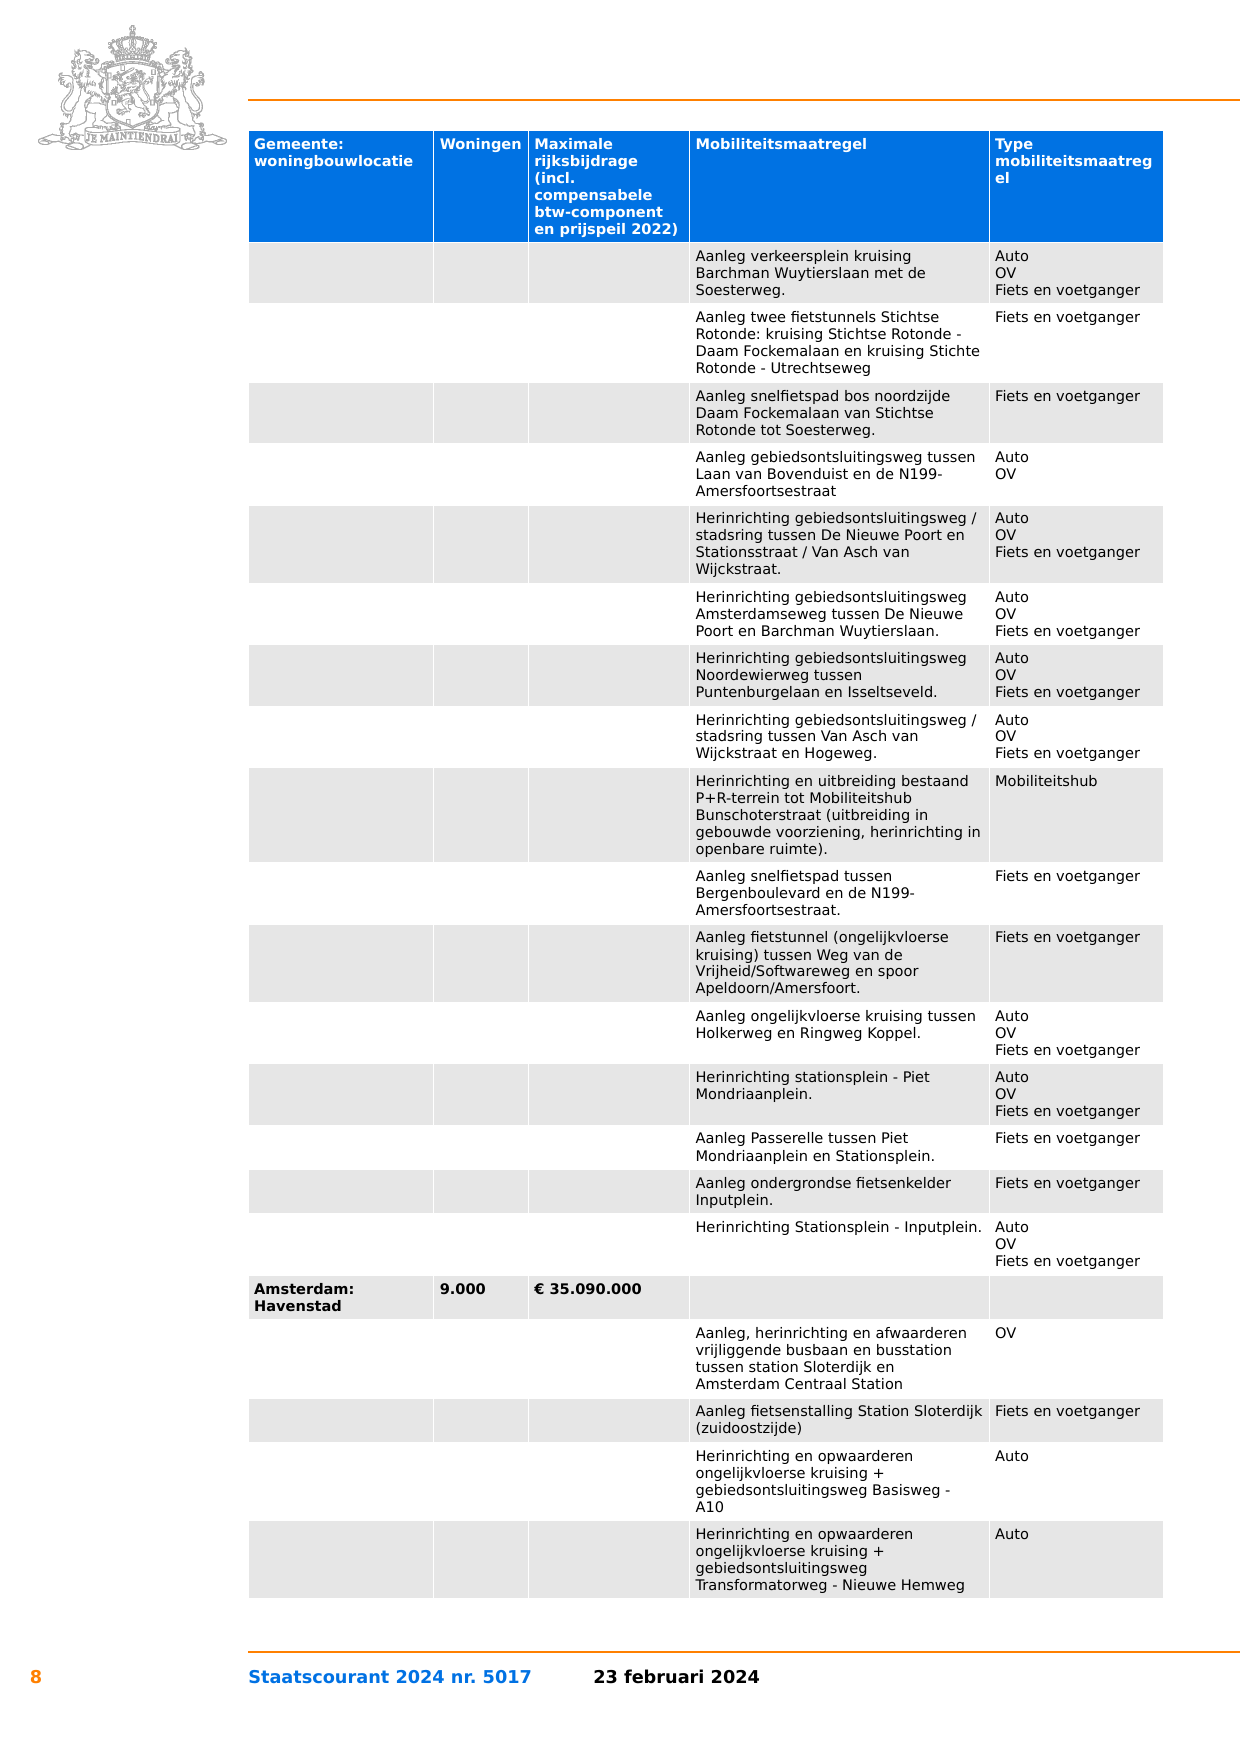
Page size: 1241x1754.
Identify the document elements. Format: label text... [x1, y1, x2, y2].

table_cell [249, 1126, 433, 1169]
table_cell Auto OV [990, 444, 1163, 504]
table_cell [529, 863, 689, 924]
table_cell [249, 506, 433, 583]
table_cell [249, 645, 433, 706]
table_cell [249, 925, 433, 1002]
table_cell Aanleg snelfietspad bos noordzijde Daam Fockemalaan van Stichtse Rotonde tot Soesterweg. [690, 383, 989, 443]
table_header Gemeente: woningbouwlocatie [249, 131, 433, 242]
table_cell [249, 863, 433, 924]
table_cell [249, 1443, 433, 1520]
table_cell [529, 383, 689, 443]
table_cell Herinrichting gebiedsontsluitingsweg Noordewierweg tussen Puntenburgelaan en Isseltseveld. [690, 645, 989, 706]
table_cell Auto [990, 1443, 1163, 1520]
table_cell [434, 1399, 528, 1442]
table_cell [529, 1126, 689, 1169]
table_cell [434, 305, 528, 382]
table_cell Fiets en voetganger [990, 383, 1163, 443]
table_cell [529, 584, 689, 644]
table_cell [249, 768, 433, 862]
table_cell Aanleg snelfietspad tussen Bergenboulevard en de N199-Amersfoortsestraat. [690, 863, 989, 924]
table_cell Herinrichting gebiedsontsluitingsweg / stadsring tussen Van Asch van Wijckstraat en Hogeweg. [690, 707, 989, 767]
table_cell Herinrichting gebiedsontsluitingsweg Amsterdamseweg tussen De Nieuwe Poort en Barchman Wuytierslaan. [690, 584, 989, 644]
table_cell [249, 444, 433, 504]
table_cell [690, 1276, 989, 1319]
table_cell [434, 1320, 528, 1397]
table_cell Aanleg Passerelle tussen Piet Mondriaanplein en Stationsplein. [690, 1126, 989, 1169]
picture [38, 25, 227, 150]
table_cell Aanleg, herinrichting en afwaarderen vrijliggende busbaan en busstation tussen station Sloterdijk en Amsterdam Centraal Station [690, 1320, 989, 1397]
table_cell Fiets en voetganger [990, 1399, 1163, 1442]
table_cell [529, 1064, 689, 1125]
table_header Type mobiliteitsmaatregel [990, 131, 1163, 242]
table_cell Herinrichting Stationsplein - Inputplein. [690, 1215, 989, 1275]
table_cell [434, 1215, 528, 1275]
table_cell [249, 243, 433, 303]
table_cell Fiets en voetganger [990, 305, 1163, 382]
table_cell [529, 1521, 689, 1598]
table_cell Auto OV Fiets en voetganger [990, 584, 1163, 644]
table_cell Aanleg fietsenstalling Station Sloterdijk (zuidoostzijde) [690, 1399, 989, 1442]
table_cell [529, 1399, 689, 1442]
table_cell [434, 243, 528, 303]
table_cell [529, 645, 689, 706]
table_cell Fiets en voetganger [990, 925, 1163, 1002]
table_cell Auto OV Fiets en voetganger [990, 506, 1163, 583]
table_cell [434, 1170, 528, 1213]
table_cell Auto OV Fiets en voetganger [990, 645, 1163, 706]
table_cell Auto OV Fiets en voetganger [990, 707, 1163, 767]
table_cell [249, 1215, 433, 1275]
table_cell Aanleg verkeersplein kruising Barchman Wuytierslaan met de Soesterweg. [690, 243, 989, 303]
table_cell Herinrichting en opwaarderen ongelijkvloerse kruising + gebiedsontsluitingsweg Transformatorweg - Nieuwe Hemweg [690, 1521, 989, 1598]
table_cell [434, 707, 528, 767]
table_cell [529, 243, 689, 303]
table_cell Herinrichting en opwaarderen ongelijkvloerse kruising + gebiedsontsluitingsweg Basisweg - A10 [690, 1443, 989, 1520]
table_cell [249, 1399, 433, 1442]
table_cell Fiets en voetganger [990, 1170, 1163, 1213]
table_cell Fiets en voetganger [990, 1126, 1163, 1169]
table_cell Fiets en voetganger [990, 863, 1163, 924]
table_cell [249, 707, 433, 767]
table_cell [529, 925, 689, 1002]
table_cell Aanleg ondergrondse fietsenkelder Inputplein. [690, 1170, 989, 1213]
table_cell [434, 584, 528, 644]
table_cell [529, 444, 689, 504]
table_cell [434, 1521, 528, 1598]
table_cell [434, 506, 528, 583]
table_cell [249, 1320, 433, 1397]
table_cell [529, 1170, 689, 1213]
table_cell [529, 1320, 689, 1397]
table_cell Auto OV Fiets en voetganger [990, 1064, 1163, 1125]
table_cell Herinrichting gebiedsontsluitingsweg / stadsring tussen De Nieuwe Poort en Stationsstraat / Van Asch van Wijckstraat. [690, 506, 989, 583]
table_cell [434, 1064, 528, 1125]
table_cell [990, 1276, 1163, 1319]
table_cell Auto OV Fiets en voetganger [990, 1215, 1163, 1275]
table_cell [249, 1064, 433, 1125]
table_cell Herinrichting stationsplein - Piet Mondriaanplein. [690, 1064, 989, 1125]
table_cell [249, 584, 433, 644]
table_cell [434, 645, 528, 706]
table_cell [529, 707, 689, 767]
table_header Maximale rijksbijdrage (incl. compensabele btw-component en prijspeil 2022) [529, 131, 689, 242]
table_header Mobiliteitsmaatregel [690, 131, 989, 242]
table_cell [249, 1170, 433, 1213]
table_cell [249, 305, 433, 382]
table_cell [529, 1215, 689, 1275]
table_cell [434, 1003, 528, 1063]
table_cell [434, 768, 528, 862]
table_cell [434, 444, 528, 504]
table_cell [529, 506, 689, 583]
table_cell Auto [990, 1521, 1163, 1598]
table_cell [529, 305, 689, 382]
table_cell € 35.090.000 [529, 1276, 689, 1319]
table_cell [434, 1126, 528, 1169]
table_cell Auto OV Fiets en voetganger [990, 243, 1163, 303]
table_cell Aanleg fietstunnel (ongelijkvloerse kruising) tussen Weg van de Vrijheid/Softwareweg en spoor Apeldoorn/Amersfoort. [690, 925, 989, 1002]
table_cell [529, 1443, 689, 1520]
table_cell Mobiliteitshub [990, 768, 1163, 862]
table_cell [434, 925, 528, 1002]
table_cell [249, 1003, 433, 1063]
table_cell Aanleg ongelijkvloerse kruising tussen Holkerweg en Ringweg Koppel. [690, 1003, 989, 1063]
table_cell [249, 383, 433, 443]
table_cell [249, 1521, 433, 1598]
table_cell Auto OV Fiets en voetganger [990, 1003, 1163, 1063]
table_cell Aanleg gebiedsontsluitingsweg tussen Laan van Bovenduist en de N199-Amersfoortsestraat [690, 444, 989, 504]
table_cell [434, 383, 528, 443]
table_cell [434, 863, 528, 924]
table_cell [529, 768, 689, 862]
table_cell [529, 1003, 689, 1063]
table_cell Aanleg twee fietstunnels Stichtse Rotonde: kruising Stichtse Rotonde - Daam Fockemalaan en kruising Stichte Rotonde - Utrechtseweg [690, 305, 989, 382]
table_cell OV [990, 1320, 1163, 1397]
table_header Woningen [434, 131, 528, 242]
table_cell Herinrichting en uitbreiding bestaand P+R-terrein tot Mobiliteitshub Bunschoterstraat (uitbreiding in gebouwde voorziening, herinrichting in openbare ruimte). [690, 768, 989, 862]
table_cell Amsterdam: Havenstad [249, 1276, 433, 1319]
table_cell 9.000 [434, 1276, 528, 1319]
table_cell [434, 1443, 528, 1520]
